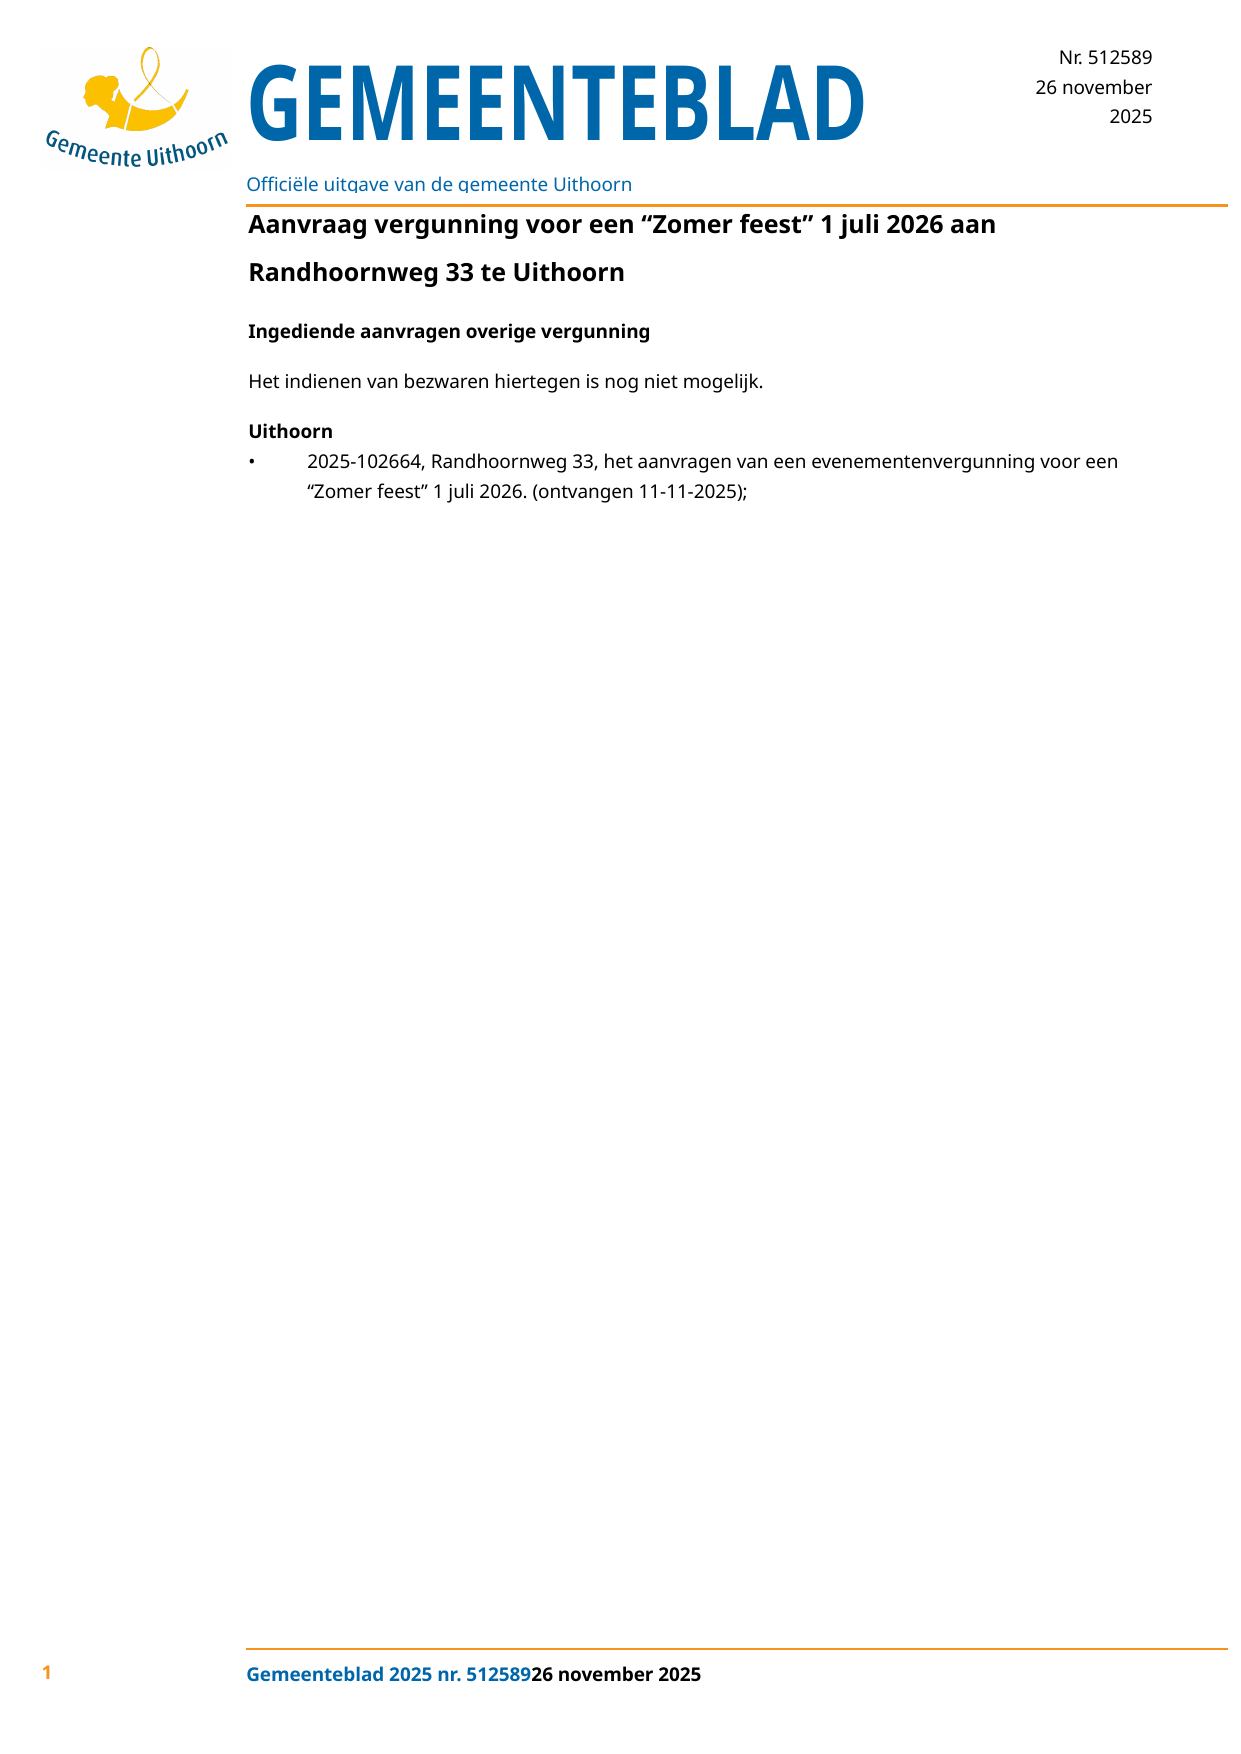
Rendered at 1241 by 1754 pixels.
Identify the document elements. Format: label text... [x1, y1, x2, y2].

list 2025-102664, Randhoornweg 33, het aanvragen van een evenementenvergunning voor een “Zomer feest” 1 juli 2026. (ontvangen 11-11-2025); [248, 448, 1152, 504]
text Aanvraag vergunning voor een “Zomer feest” 1 juli 2026 aan Randhoornweg 33 te Uithoorn [248, 207, 1152, 288]
text Uithoorn [248, 419, 1152, 444]
text Ingediende aanvragen overige vergunning [248, 318, 1152, 344]
picture [41, 47, 231, 172]
text Het indienen van bezwaren hiertegen is nog niet mogelijk. [248, 368, 1152, 394]
